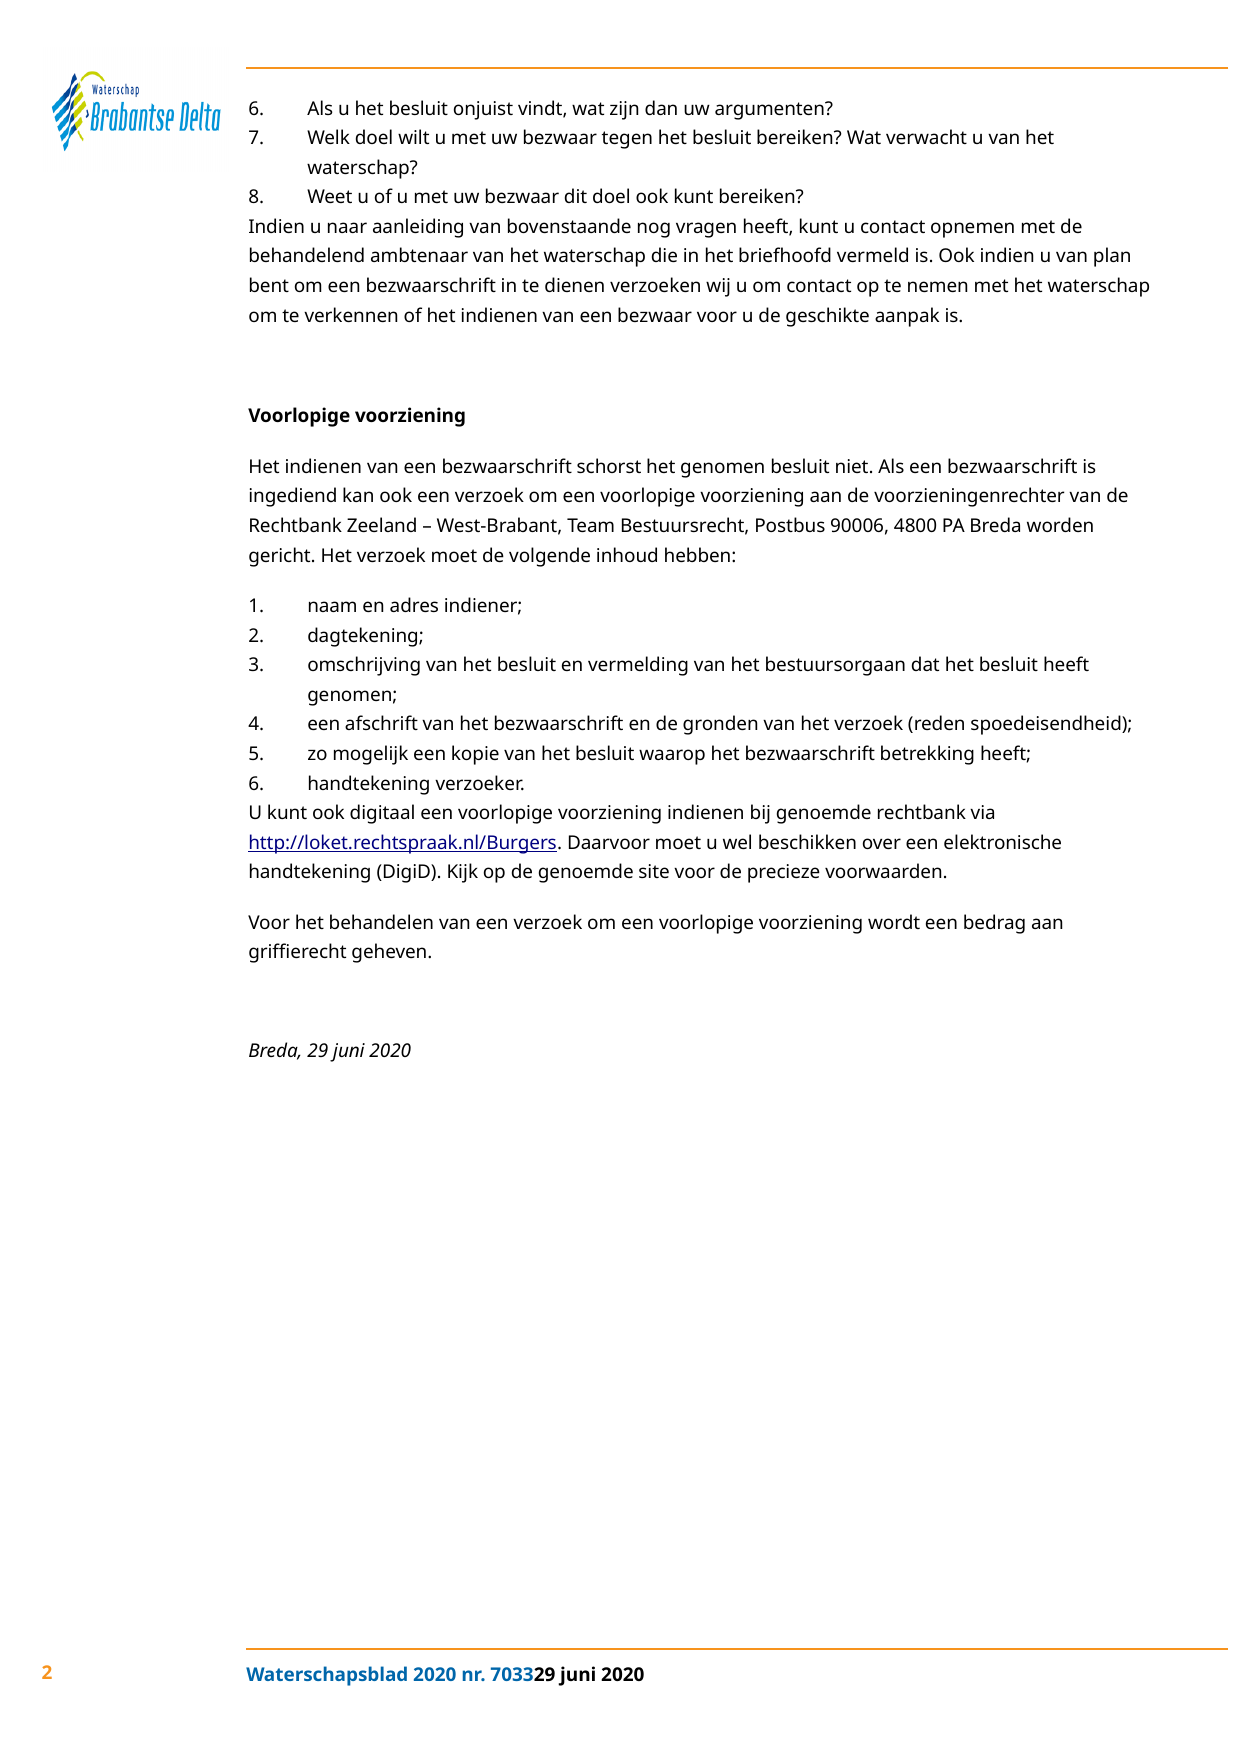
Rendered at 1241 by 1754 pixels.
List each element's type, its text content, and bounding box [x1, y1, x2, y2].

list omschrijving van het besluit en vermelding van het bestuursorgaan dat het besluit heeft genomen; [248, 651, 1152, 707]
text Voorlopige voorziening [248, 403, 1152, 428]
list Welk doel wilt u met uw bezwaar tegen het besluit bereiken? Wat verwacht u van het waterschap? [248, 124, 1152, 180]
list handtekening verzoeker. [248, 770, 1152, 796]
list Weet u of u met uw bezwaar dit doel ook kunt bereiken? [248, 183, 1152, 209]
list een afschrift van het bezwaarschrift en de gronden van het verzoek (reden spoedeisendheid); [248, 711, 1152, 736]
text Voor het behandelen van een verzoek om een voorlopige voorziening wordt een bedrag aan griffierecht geheven. [248, 909, 1152, 964]
list zo mogelijk een kopie van het besluit waarop het bezwaarschrift betrekking heeft; [248, 740, 1152, 766]
picture [41, 47, 231, 172]
text Breda, 29 juni 2020 [248, 1037, 1152, 1062]
list naam en adres indiener; [248, 592, 1152, 618]
text Het indienen van een bezwaarschrift schorst het genomen besluit niet. Als een bezwaarschrift is ingediend kan ook een verzoek om een voorlopige voorziening aan de voorzieningenrechter van de Rechtbank Zeeland – West-Brabant, Team Bestuursrecht, Postbus 90006, 4800 PA Breda worden gericht. Het verzoek moet de volgende inhoud hebben: [248, 453, 1152, 568]
list Als u het besluit onjuist vindt, wat zijn dan uw argumenten? [248, 95, 1152, 121]
list dagtekening; [248, 622, 1152, 648]
text U kunt ook digitaal een voorlopige voorziening indienen bij genoemde rechtbank via http://loket.rechtspraak.nl/Burgers. Daarvoor moet u wel beschikken over een elektronische handtekening (DigiD). Kijk op de genoemde site voor de precieze voorwaarden. [248, 799, 1152, 884]
text Indien u naar aanleiding van bovenstaande nog vragen heeft, kunt u contact opnemen met de behandelend ambtenaar van het waterschap die in het briefhoofd vermeld is. Ook indien u van plan bent om een bezwaarschrift in te dienen verzoeken wij u om contact op te nemen met het waterschap om te verkennen of het indienen van een bezwaar voor u de geschikte aanpak is. [248, 213, 1152, 328]
